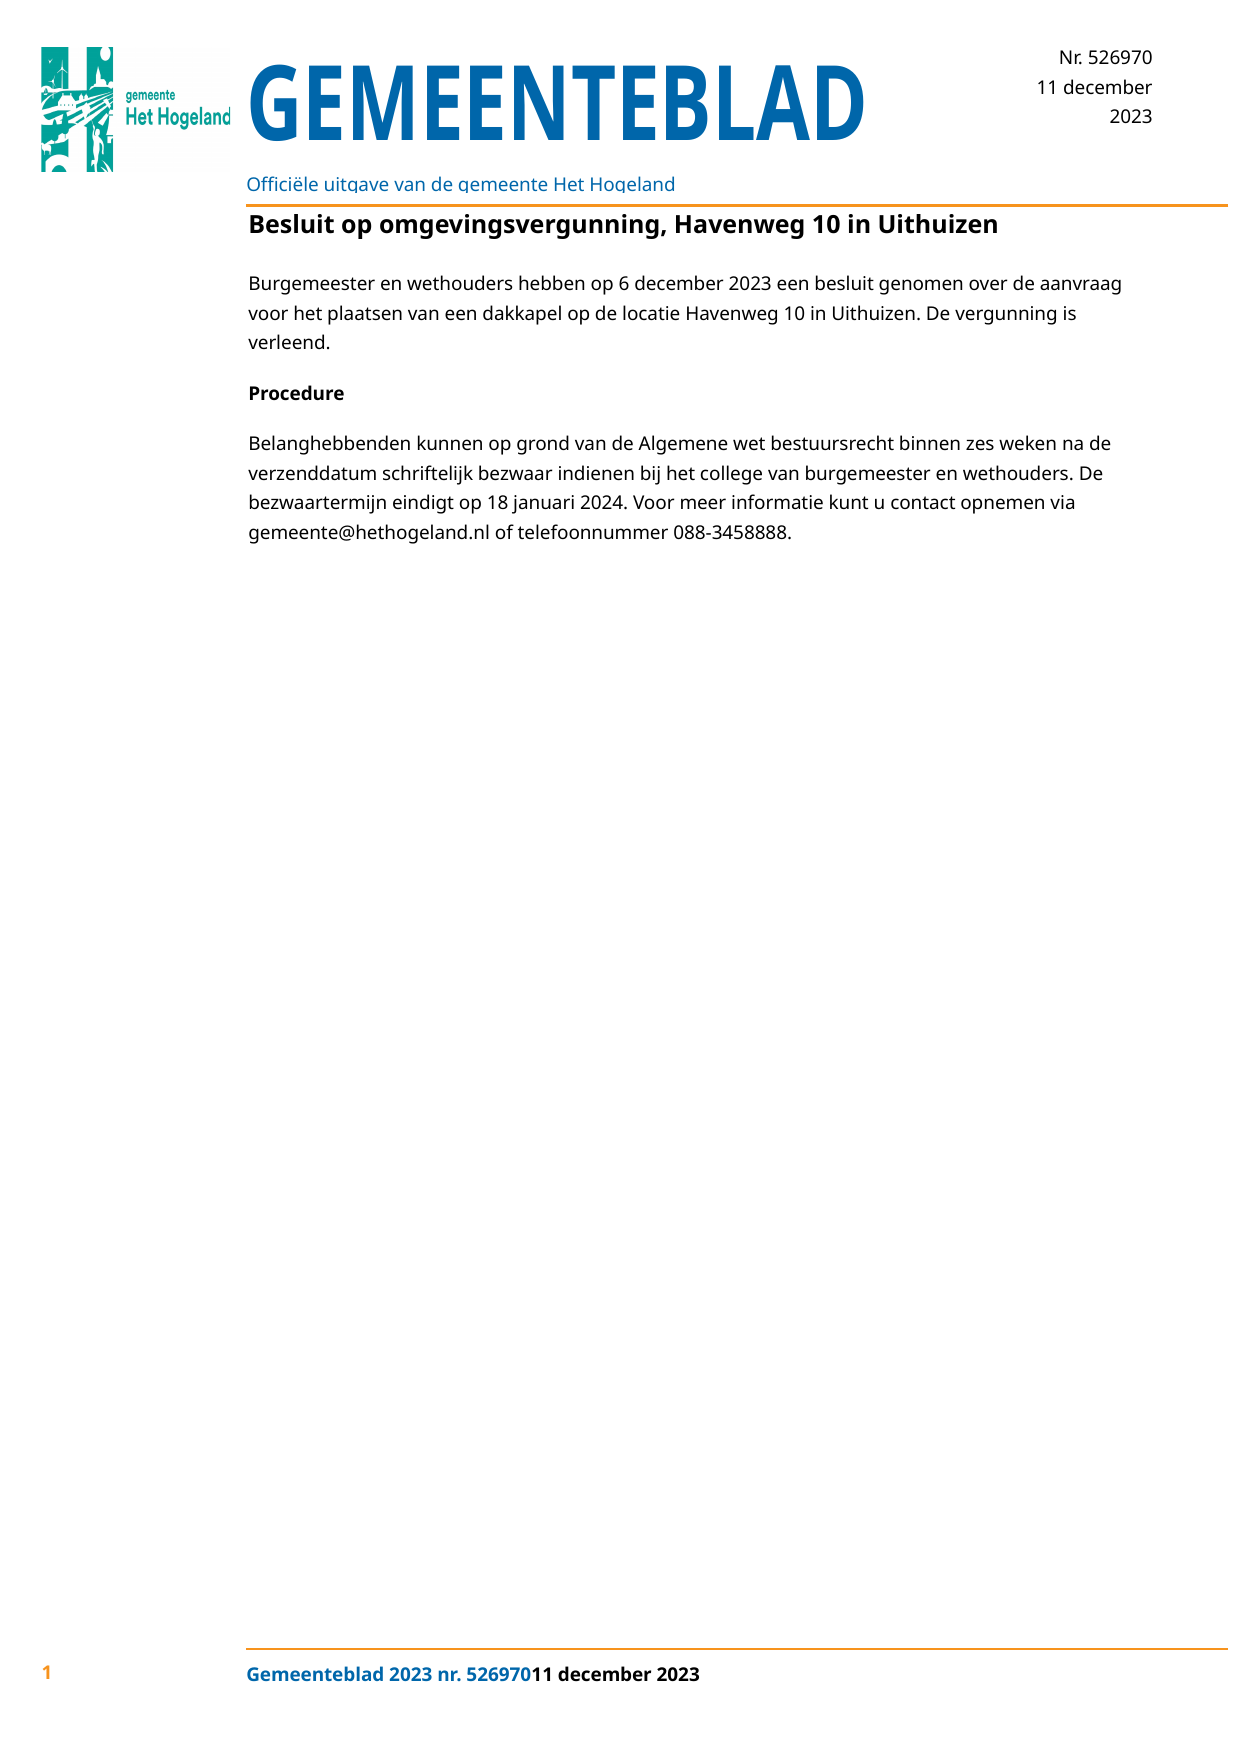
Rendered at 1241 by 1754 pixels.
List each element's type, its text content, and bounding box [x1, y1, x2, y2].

text Burgemeester en wethouders hebben op 6 december 2023 een besluit genomen over de aanvraag voor het plaatsen van een dakkapel op de locatie Havenweg 10 in Uithuizen. De vergunning is verleend. [248, 270, 1152, 355]
text Besluit op omgevingsvergunning, Havenweg 10 in Uithuizen [248, 207, 1152, 241]
text Procedure [248, 380, 1152, 406]
picture [41, 47, 231, 172]
text Belanghebbenden kunnen op grond van de Algemene wet bestuursrecht binnen zes weken na de verzenddatum schriftelijk bezwaar indienen bij het college van burgemeester en wethouders. De bezwaartermijn eindigt op 18 januari 2024. Voor meer informatie kunt u contact opnemen via gemeente@hethogeland.nl of telefoonnummer 088-3458888. [248, 430, 1152, 545]
